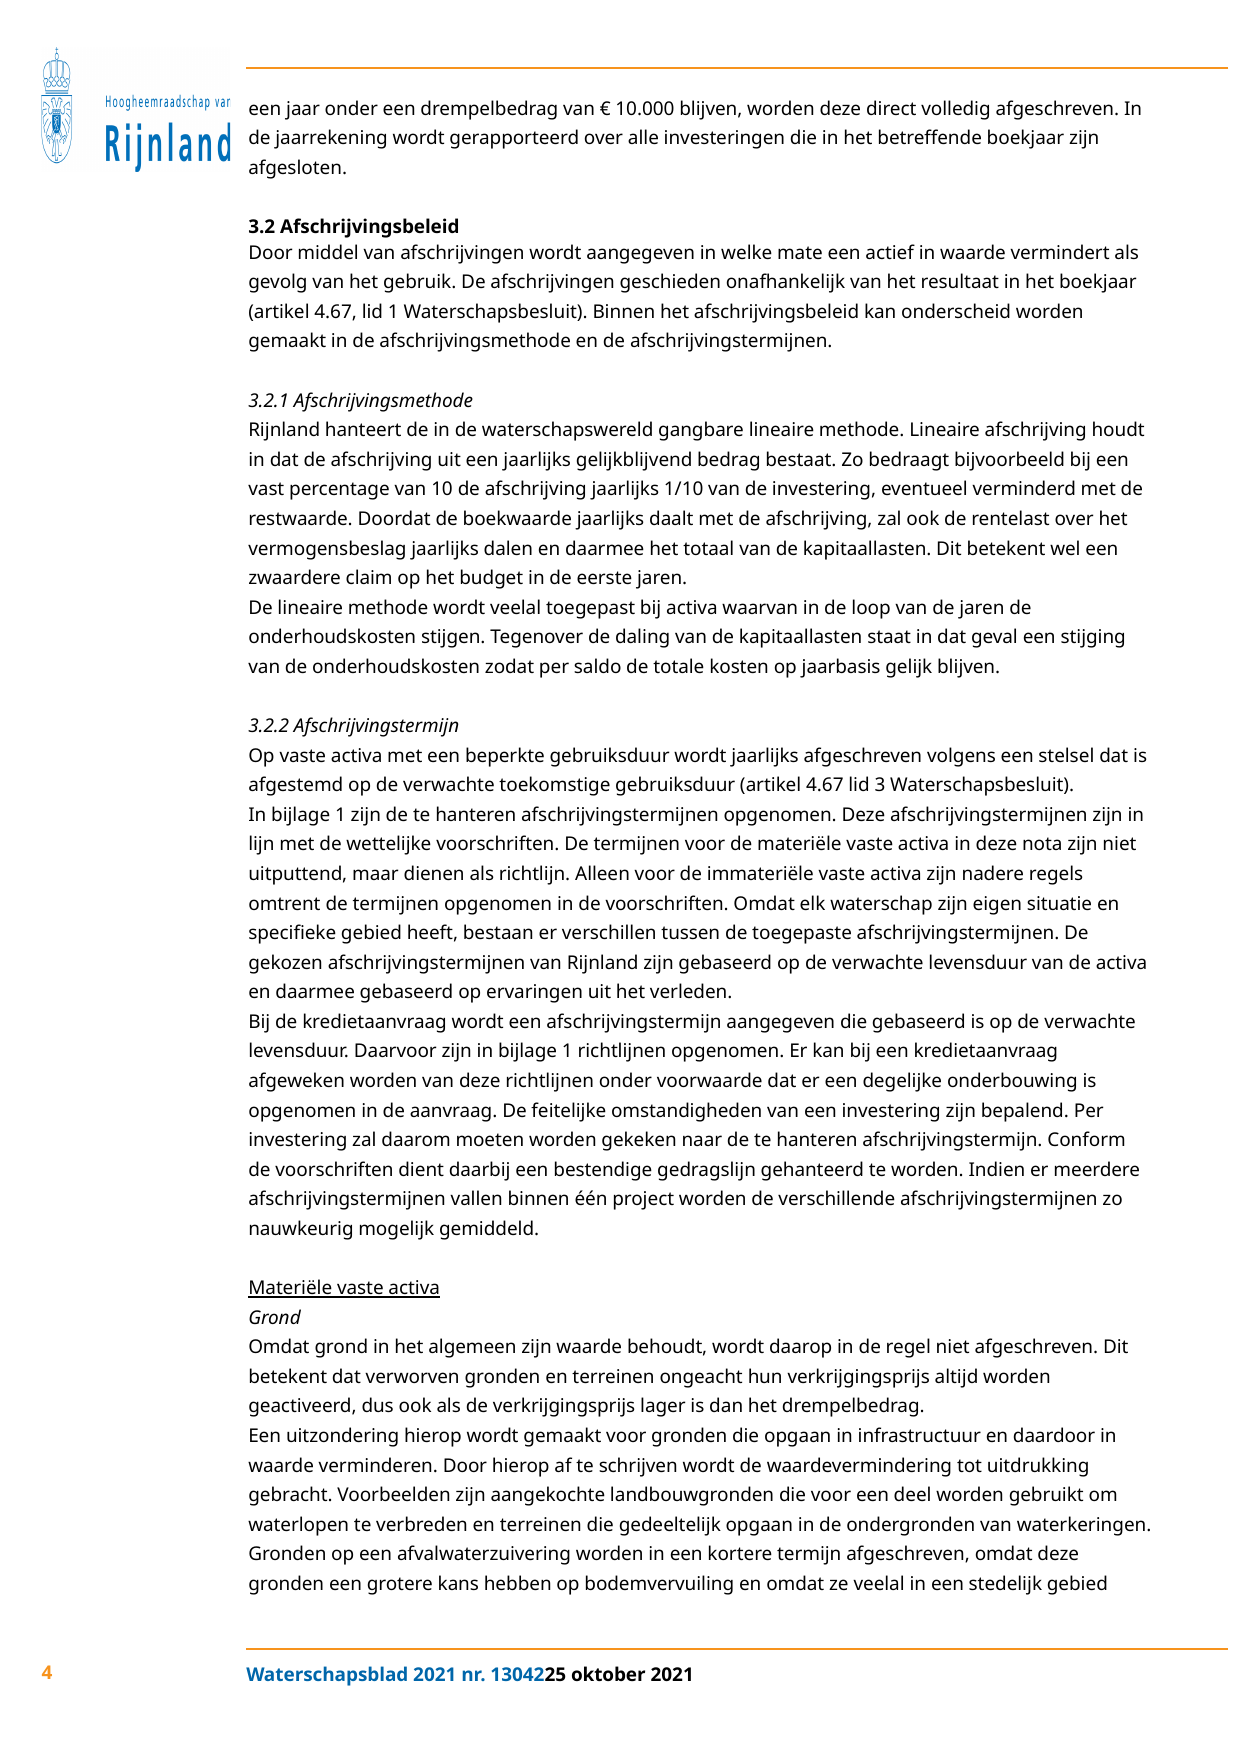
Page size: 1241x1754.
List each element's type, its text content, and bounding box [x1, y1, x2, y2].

text een jaar onder een drempelbedrag van € 10.000 blijven, worden deze direct volledig afgeschreven. In de jaarrekening wordt gerapporteerd over alle investeringen die in het betreffende boekjaar zijn afgesloten. [248, 95, 1152, 180]
text Bij de kredietaanvraag wordt een afschrijvingstermijn aangegeven die gebaseerd is op de verwachte levensduur. Daarvoor zijn in bijlage 1 richtlijnen opgenomen. Er kan bij een kredietaanvraag afgeweken worden van deze richtlijnen onder voorwaarde dat er een degelijke onderbouwing is opgenomen in de aanvraag. De feitelijke omstandigheden van een investering zijn bepalend. Per investering zal daarom moeten worden gekeken naar de te hanteren afschrijvingstermijn. Conform de voorschriften dient daarbij een bestendige gedragslijn gehanteerd te worden. Indien er meerdere afschrijvingstermijnen vallen binnen één project worden de verschillende afschrijvingstermijnen zo nauwkeurig mogelijk gemiddeld. [248, 1008, 1152, 1241]
text De lineaire methode wordt veelal toegepast bij activa waarvan in de loop van de jaren de onderhoudskosten stijgen. Tegenover de daling van de kapitaallasten staat in dat geval een stijging van de onderhoudskosten zodat per saldo de totale kosten op jaarbasis gelijk blijven. [248, 594, 1152, 679]
text Grond [248, 1304, 1152, 1329]
picture [41, 47, 231, 172]
text Rijnland hanteert de in de waterschapswereld gangbare lineaire methode. Lineaire afschrijving houdt in dat de afschrijving uit een jaarlijks gelijkblijvend bedrag bestaat. Zo bedraagt bijvoorbeeld bij een vast percentage van 10 de afschrijving jaarlijks 1/10 van de investering, eventueel verminderd met de restwaarde. Doordat de boekwaarde jaarlijks daalt met de afschrijving, zal ook de rentelast over het vermogensbeslag jaarlijks dalen en daarmee het totaal van de kapitaallasten. Dit betekent wel een zwaardere claim op het budget in de eerste jaren. [248, 416, 1152, 590]
text 3.2 Afschrijvingsbeleid [248, 213, 1152, 239]
text Op vaste activa met een beperkte gebruiksduur wordt jaarlijks afgeschreven volgens een stelsel dat is afgestemd op de verwachte toekomstige gebruiksduur (artikel 4.67 lid 3 Waterschapsbesluit). [248, 742, 1152, 797]
text In bijlage 1 zijn de te hanteren afschrijvingstermijnen opgenomen. Deze afschrijvingstermijnen zijn in lijn met de wettelijke voorschriften. De termijnen voor de materiële vaste activa in deze nota zijn niet uitputtend, maar dienen als richtlijn. Alleen voor de immateriële vaste activa zijn nadere regels omtrent de termijnen opgenomen in de voorschriften. Omdat elk waterschap zijn eigen situatie en specifieke gebied heeft, bestaan er verschillen tussen de toegepaste afschrijvingstermijnen. De gekozen afschrijvingstermijnen van Rijnland zijn gebaseerd op de verwachte levensduur van de activa en daarmee gebaseerd op ervaringen uit het verleden. [248, 801, 1152, 1004]
text Door middel van afschrijvingen wordt aangegeven in welke mate een actief in waarde vermindert als gevolg van het gebruik. De afschrijvingen geschieden onafhankelijk van het resultaat in het boekjaar (artikel 4.67, lid 1 Waterschapsbesluit). Binnen het afschrijvingsbeleid kan onderscheid worden gemaakt in de afschrijvingsmethode en de afschrijvingstermijnen. [248, 239, 1152, 353]
text Omdat grond in het algemeen zijn waarde behoudt, wordt daarop in de regel niet afgeschreven. Dit betekent dat verworven gronden en terreinen ongeacht hun verkrijgingsprijs altijd worden geactiveerd, dus ook als de verkrijgingsprijs lager is dan het drempelbedrag. [248, 1333, 1152, 1418]
text 3.2.1 Afschrijvingsmethode [248, 387, 1152, 412]
text Een uitzondering hierop wordt gemaakt voor gronden die opgaan in infrastructuur en daardoor in waarde verminderen. Door hierop af te schrijven wordt de waardevermindering tot uitdrukking gebracht. Voorbeelden zijn aangekochte landbouwgronden die voor een deel worden gebruikt om waterlopen te verbreden en terreinen die gedeeltelijk opgaan in de ondergronden van waterkeringen. Gronden op een afvalwaterzuivering worden in een kortere termijn afgeschreven, omdat deze gronden een grotere kans hebben op bodemvervuiling en omdat ze veelal in een stedelijk gebied [248, 1422, 1152, 1596]
text Materiële vaste activa [248, 1274, 1152, 1300]
text 3.2.2 Afschrijvingstermijn [248, 712, 1152, 738]
